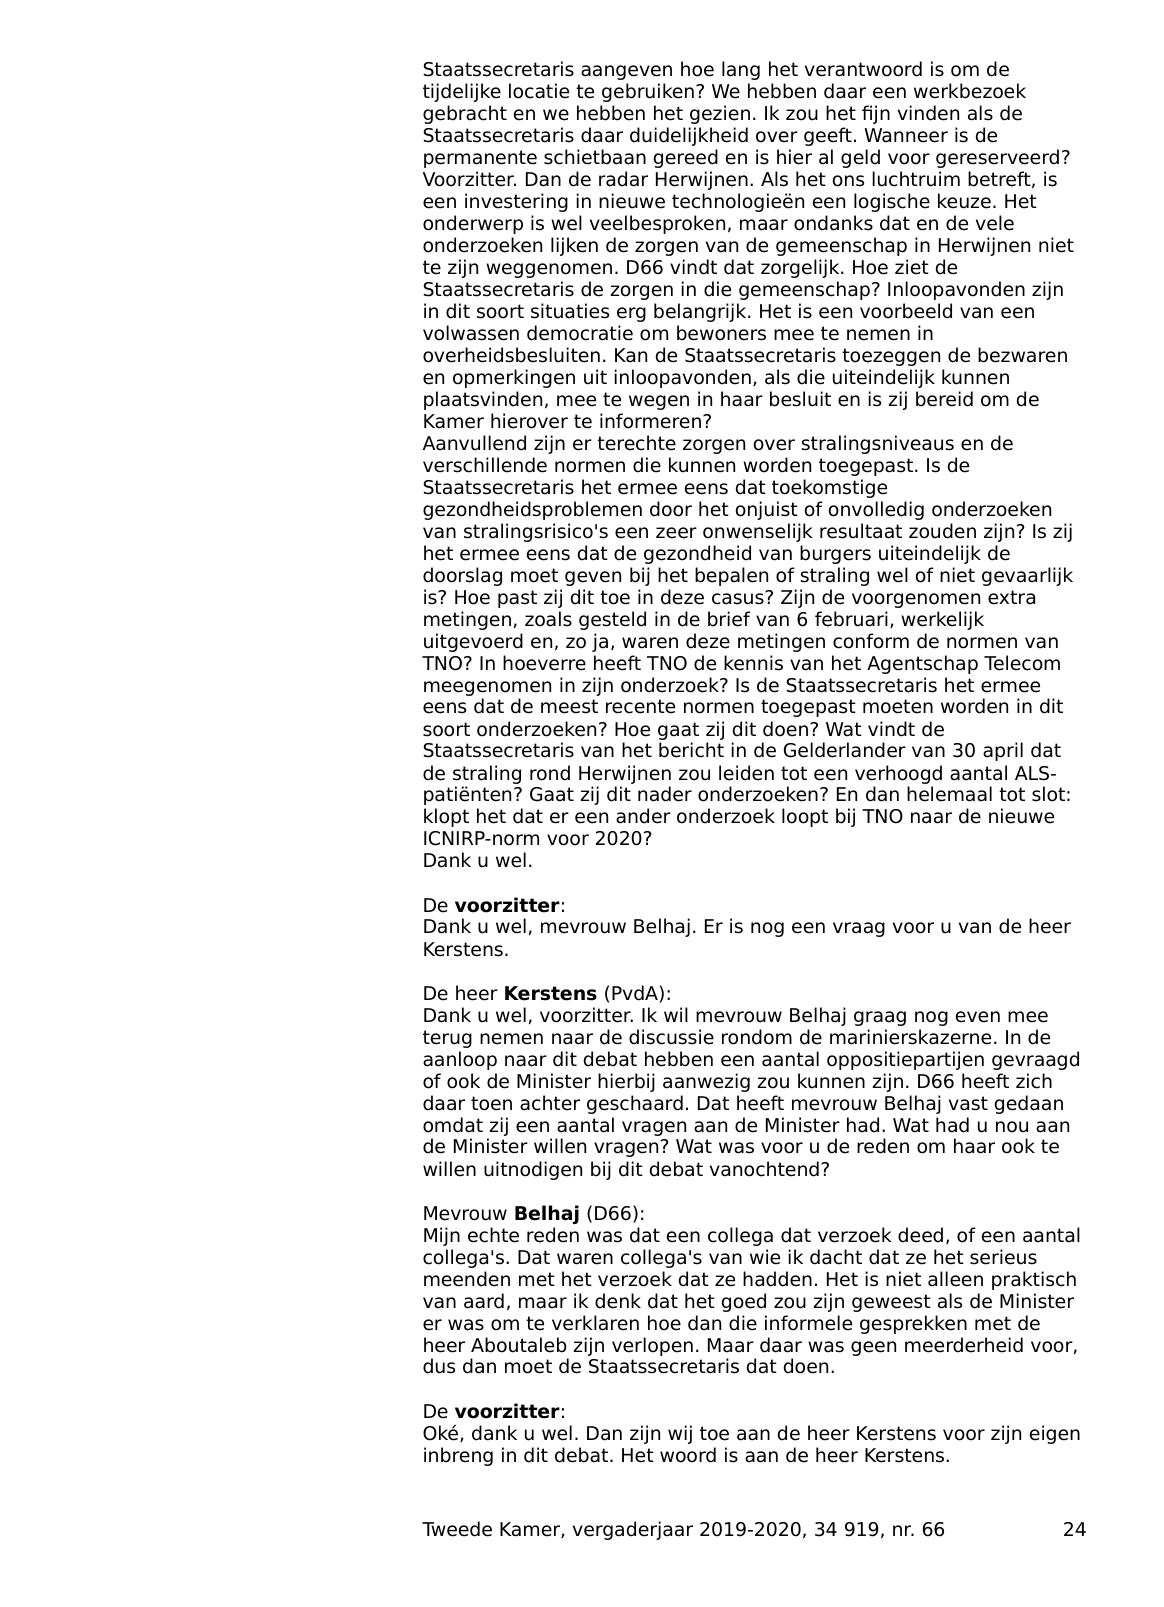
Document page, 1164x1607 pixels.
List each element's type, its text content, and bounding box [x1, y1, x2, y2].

text Staatssecretaris aangeven hoe lang het verantwoord is om de tijdelijke locatie te gebruiken? We hebben daar een werkbezoek gebracht en we hebben het gezien. Ik zou het fijn vinden als de Staatssecretaris daar duidelijkheid over geeft. Wanneer is de permanente schietbaan gereed en is hier al geld voor gereserveerd? [422, 59, 1087, 169]
text Dank u wel, voorzitter. Ik wil mevrouw Belhaj graag nog even mee terug nemen naar de discussie rondom de marinierskazerne. In de aanloop naar dit debat hebben een aantal oppositiepartijen gevraagd of ook de Minister hierbij aanwezig zou kunnen zijn. D66 heeft zich daar toen achter geschaard. Dat heeft mevrouw Belhaj vast gedaan omdat zij een aantal vragen aan de Minister had. Wat had u nou aan de Minister willen vragen? Wat was voor u de reden om haar ook te willen uitnodigen bij dit debat vanochtend? [422, 1004, 1087, 1180]
text Aanvullend zijn er terechte zorgen over stralingsniveaus en de verschillende normen die kunnen worden toegepast. Is de Staatssecretaris het ermee eens dat toekomstige gezondheidsproblemen door het onjuist of onvolledig onderzoeken van stralingsrisico's een zeer onwenselijk resultaat zouden zijn? Is zij het ermee eens dat de gezondheid van burgers uiteindelijk de doorslag moet geven bij het bepalen of straling wel of niet gevaarlijk is? Hoe past zij dit toe in deze casus? Zijn de voorgenomen extra metingen, zoals gesteld in de brief van 6 februari, werkelijk uitgevoerd en, zo ja, waren deze metingen conform de normen van TNO? In hoeverre heeft TNO de kennis van het Agentschap Telecom meegenomen in zijn onderzoek? Is de Staatssecretaris het ermee eens dat de meest recente normen toegepast moeten worden in dit soort onderzoeken? Hoe gaat zij dit doen? Wat vindt de Staatssecretaris van het bericht in de Gelderlander van 30 april dat de straling rond Herwijnen zou leiden tot een verhoogd aantal ALS-patiënten? Gaat zij dit nader onderzoeken? En dan helemaal tot slot: klopt het dat er een ander onderzoek loopt bij TNO naar de nieuwe ICNIRP-norm voor 2020? [422, 433, 1087, 850]
text De voorzitter: [422, 894, 1087, 916]
text Voorzitter. Dan de radar Herwijnen. Als het ons luchtruim betreft, is een investering in nieuwe technologieën een logische keuze. Het onderwerp is wel veelbesproken, maar ondanks dat en de vele onderzoeken lijken de zorgen van de gemeenschap in Herwijnen niet te zijn weggenomen. D66 vindt dat zorgelijk. Hoe ziet de Staatssecretaris de zorgen in die gemeenschap? Inloopavonden zijn in dit soort situaties erg belangrijk. Het is een voorbeeld van een volwassen democratie om bewoners mee te nemen in overheidsbesluiten. Kan de Staatssecretaris toezeggen de bezwaren en opmerkingen uit inloopavonden, als die uiteindelijk kunnen plaatsvinden, mee te wegen in haar besluit en is zij bereid om de Kamer hierover te informeren? [422, 169, 1087, 433]
text Mevrouw Belhaj (D66): [422, 1203, 1087, 1224]
text De voorzitter: [422, 1401, 1087, 1423]
text Dank u wel. [422, 850, 1087, 872]
text Dank u wel, mevrouw Belhaj. Er is nog een vraag voor u van de heer Kerstens. [422, 916, 1087, 960]
text Oké, dank u wel. Dan zijn wij toe aan de heer Kerstens voor zijn eigen inbreng in dit debat. Het woord is aan de heer Kerstens. [422, 1423, 1087, 1467]
text De heer Kerstens (PvdA): [422, 983, 1087, 1004]
text Mijn echte reden was dat een collega dat verzoek deed, of een aantal collega's. Dat waren collega's van wie ik dacht dat ze het serieus meenden met het verzoek dat ze hadden. Het is niet alleen praktisch van aard, maar ik denk dat het goed zou zijn geweest als de Minister er was om te verklaren hoe dan die informele gesprekken met de heer Aboutaleb zijn verlopen. Maar daar was geen meerderheid voor, dus dan moet de Staatssecretaris dat doen. [422, 1224, 1087, 1378]
